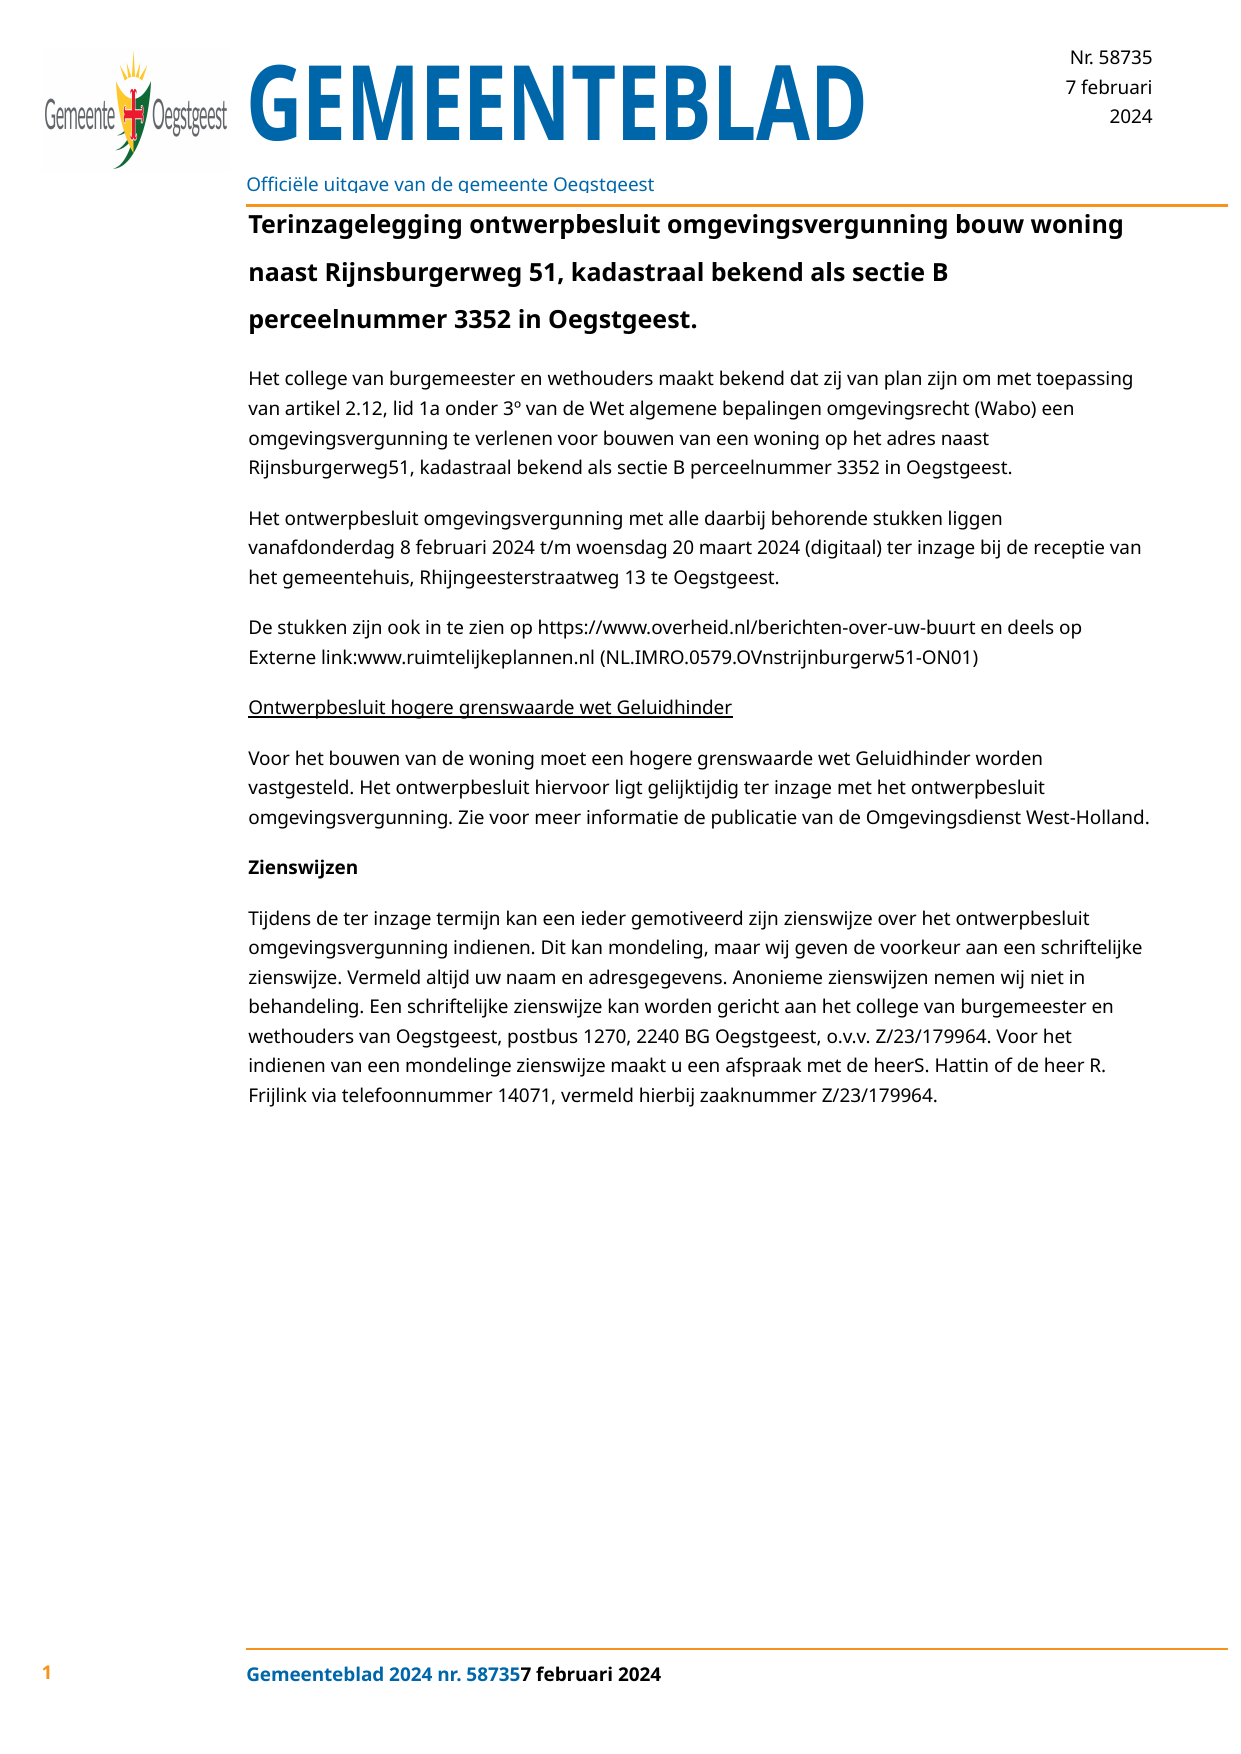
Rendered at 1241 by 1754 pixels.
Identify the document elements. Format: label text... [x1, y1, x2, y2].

text Ontwerpbesluit hogere grenswaarde wet Geluidhinder [248, 694, 1152, 720]
text Het college van burgemeester en wethouders maakt bekend dat zij van plan zijn om met toepassing van artikel 2.12, lid 1a onder 3º van de Wet algemene bepalingen omgevingsrecht (Wabo) een omgevingsvergunning te verlenen voor bouwen van een woning op het adres naast Rijnsburgerweg51, kadastraal bekend als sectie B perceelnummer 3352 in Oegstgeest. [248, 366, 1152, 480]
picture [41, 47, 231, 172]
text Tijdens de ter inzage termijn kan een ieder gemotiveerd zijn zienswijze over het ontwerpbesluit omgevingsvergunning indienen. Dit kan mondeling, maar wij geven de voorkeur aan een schriftelijke zienswijze. Vermeld altijd uw naam en adresgegevens. Anonieme zienswijzen nemen wij niet in behandeling. Een schriftelijke zienswijze kan worden gericht aan het college van burgemeester en wethouders van Oegstgeest, postbus 1270, 2240 BG Oegstgeest, o.v.v. Z/23/179964. Voor het indienen van een mondelinge zienswijze maakt u een afspraak met de heerS. Hattin of de heer R. Frijlink via telefoonnummer 14071, vermeld hierbij zaaknummer Z/23/179964. [248, 905, 1152, 1108]
text Voor het bouwen van de woning moet een hogere grenswaarde wet Geluidhinder worden vastgesteld. Het ontwerpbesluit hiervoor ligt gelijktijdig ter inzage met het ontwerpbesluit omgevingsvergunning. Zie voor meer informatie de publicatie van de Omgevingsdienst West-Holland. [248, 745, 1152, 829]
text Het ontwerpbesluit omgevingsvergunning met alle daarbij behorende stukken liggen vanafdonderdag 8 februari 2024 t/m woensdag 20 maart 2024 (digitaal) ter inzage bij de receptie van het gemeentehuis, Rhijngeesterstraatweg 13 te Oegstgeest. [248, 505, 1152, 589]
text Terinzagelegging ontwerpbesluit omgevingsvergunning bouw woning naast Rijnsburgerweg 51, kadastraal bekend als sectie B perceelnummer 3352 in Oegstgeest. [248, 207, 1152, 336]
text De stukken zijn ook in te zien op https://www.overheid.nl/berichten-over-uw-buurt en deels op Externe link:www.ruimtelijkeplannen.nl (NL.IMRO.0579.OVnstrijnburgerw51-ON01) [248, 614, 1152, 669]
text Zienswijzen [248, 854, 1152, 880]
